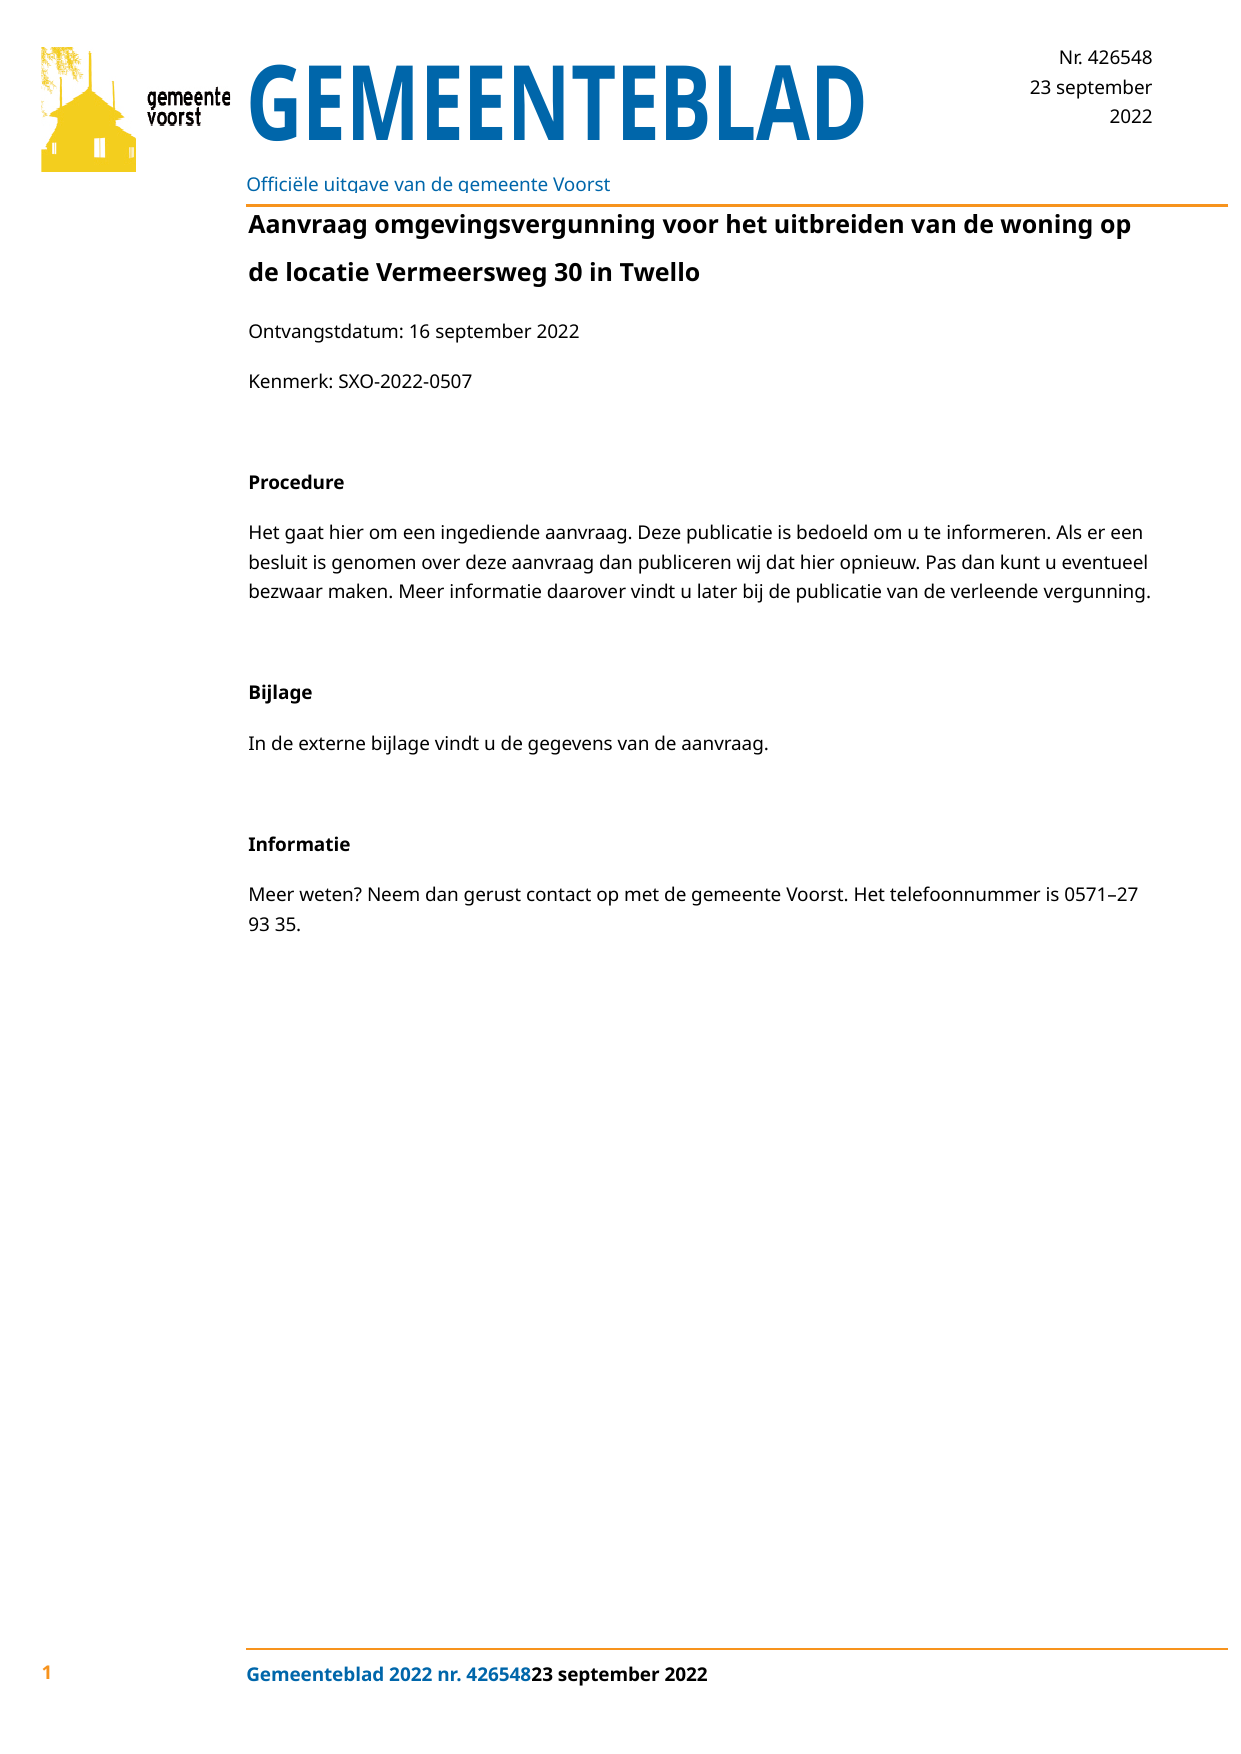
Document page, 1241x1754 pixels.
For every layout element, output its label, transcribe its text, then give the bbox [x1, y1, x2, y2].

text Informatie [248, 831, 1152, 857]
picture [41, 47, 231, 172]
text Het gaat hier om een ingediende aanvraag. Deze publicatie is bedoeld om u te informeren. Als er een besluit is genomen over deze aanvraag dan publiceren wij dat hier opnieuw. Pas dan kunt u eventueel bezwaar maken. Meer informatie daarover vindt u later bij de publicatie van de verleende vergunning. [248, 519, 1152, 604]
text Meer weten? Neem dan gerust contact op met de gemeente Voorst. Het telefoonnummer is 0571–27 93 35. [248, 881, 1152, 937]
text Procedure [248, 469, 1152, 495]
text Aanvraag omgevingsvergunning voor het uitbreiden van de woning op de locatie Vermeersweg 30 in Twello [248, 207, 1152, 288]
text Kenmerk: SXO-2022-0507 [248, 368, 1152, 394]
text In de externe bijlage vindt u de gegevens van de aanvraag. [248, 730, 1152, 756]
text Ontvangstdatum: 16 september 2022 [248, 318, 1152, 344]
text Bijlage [248, 679, 1152, 705]
